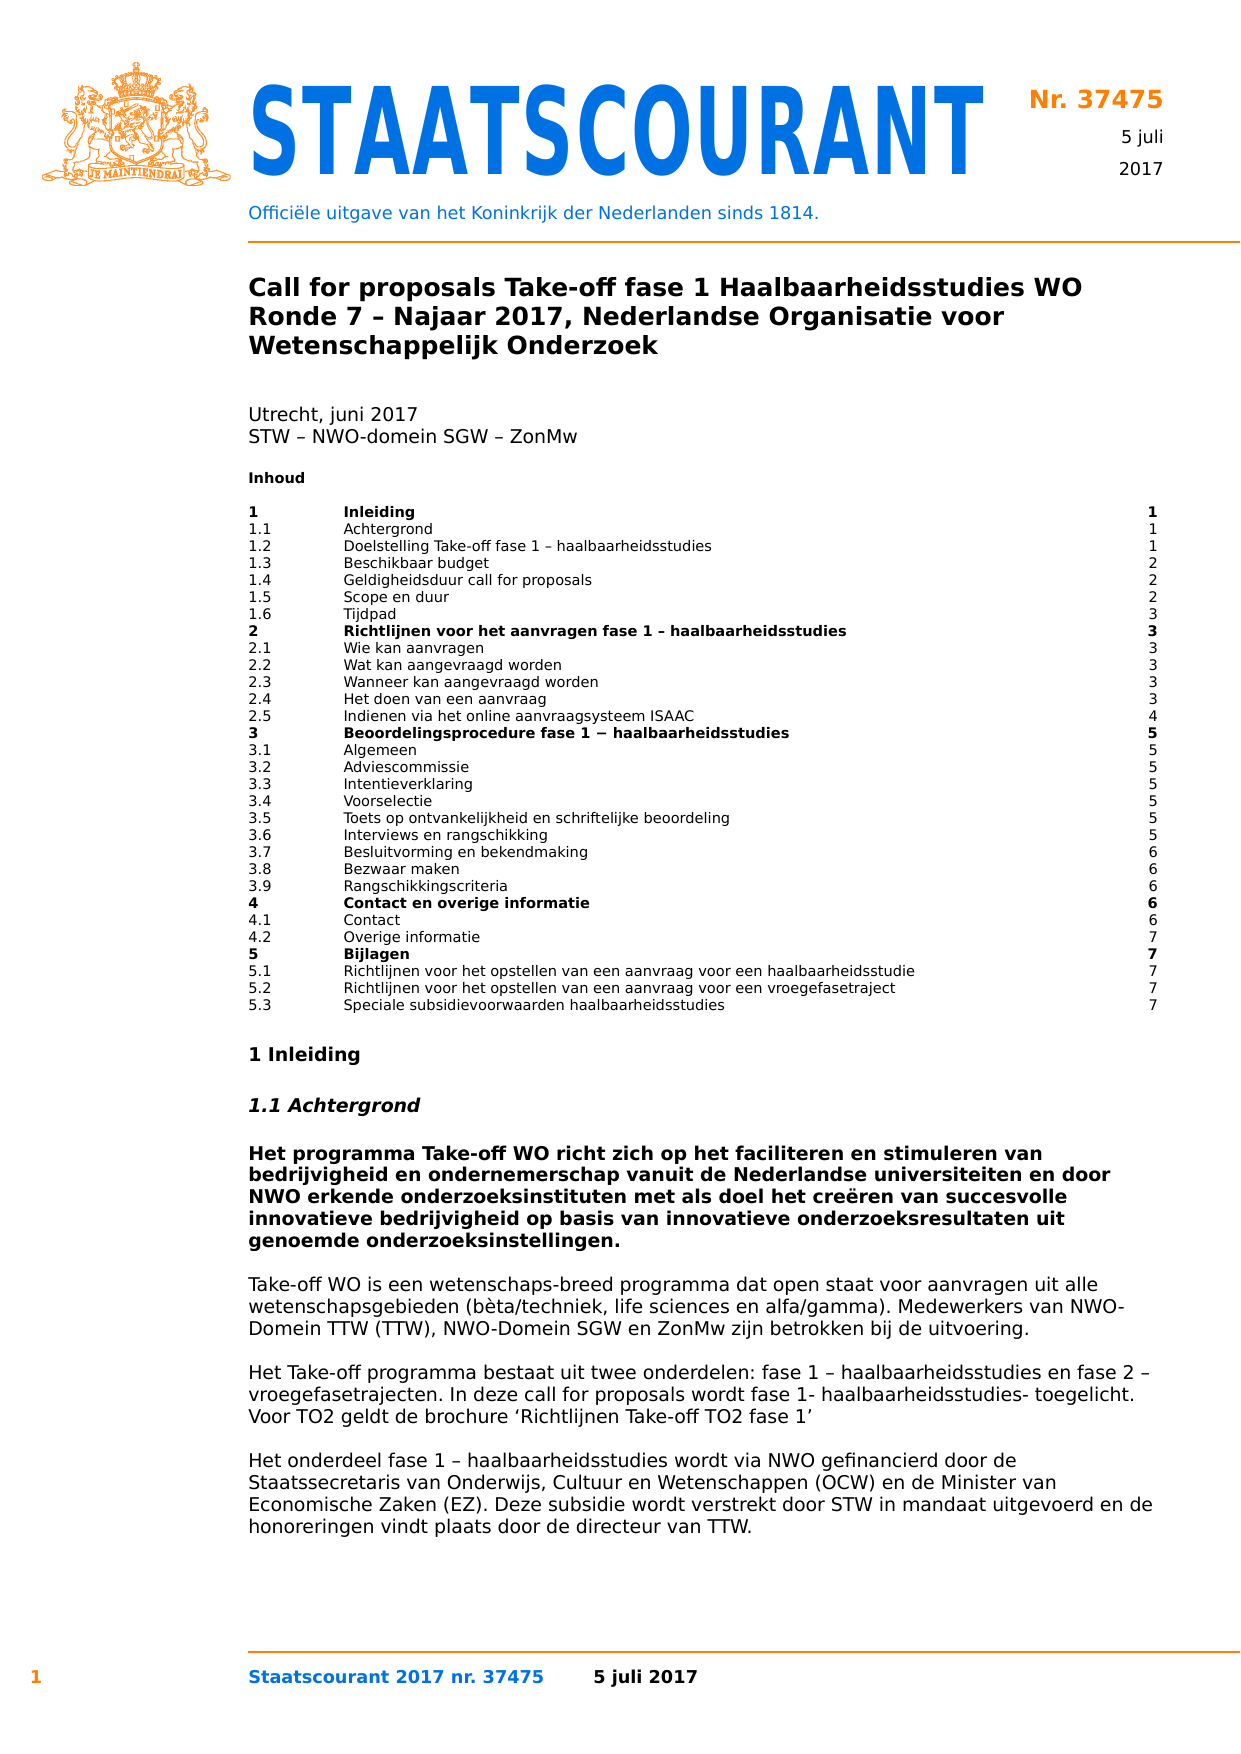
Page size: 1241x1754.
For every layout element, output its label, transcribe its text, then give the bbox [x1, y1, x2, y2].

table_cell 6 [1057, 912, 1163, 928]
table_cell 3.9 [248, 878, 337, 894]
table_cell 5 juli [998, 121, 1240, 153]
table_cell [337, 487, 1057, 504]
table_cell 5.3 [248, 996, 337, 1013]
table_cell Algemeen [337, 742, 1057, 759]
table_cell [248, 487, 337, 504]
table_cell 5 [1057, 742, 1163, 759]
table_cell 3 [1057, 691, 1163, 708]
table_cell 4 [248, 895, 337, 912]
table_cell [1057, 487, 1163, 504]
table_cell 2.3 [248, 674, 337, 691]
table_cell 6 [1057, 895, 1163, 912]
table_cell 3 [1057, 606, 1163, 623]
table_cell Officiële uitgave van het Koninkrijk der Nederlanden sinds 1814. [248, 203, 1240, 241]
table_cell 3 [1057, 623, 1163, 640]
subtitle 1 Inleiding [248, 1043, 1163, 1065]
table_cell 4.1 [248, 912, 337, 928]
table_cell 6 [1057, 844, 1163, 861]
table_cell Inleiding [337, 504, 1057, 521]
table_cell 2 [248, 623, 337, 640]
table_cell Voorselectie [337, 793, 1057, 810]
table_cell 3.1 [248, 742, 337, 759]
table_cell 5.1 [248, 963, 337, 979]
table_cell Wie kan aanvragen [337, 640, 1057, 657]
table_cell 3.8 [248, 861, 337, 878]
table_cell 4.2 [248, 929, 337, 946]
table_cell Besluitvorming en bekendmaking [337, 844, 1057, 861]
text Het Take-off programma bestaat uit twee onderdelen: fase 1 – haalbaarheidsstudies en fase 2 – vroegefasetrajecten. In deze call for proposals wordt fase 1- haalbaarheidsstudies- toegelicht. Voor TO2 geldt de brochure ‘Richtlijnen Take-off TO2 fase 1’ [248, 1362, 1163, 1428]
table_cell 1 [1057, 504, 1163, 521]
table_cell 5.2 [248, 980, 337, 996]
table_cell 5 [1057, 776, 1163, 793]
table_cell 1 [1057, 521, 1163, 538]
table_cell 3.5 [248, 810, 337, 827]
table_cell Overige informatie [337, 929, 1057, 946]
table_cell 1.6 [248, 606, 337, 623]
table_cell Interviews en rangschikking [337, 827, 1057, 844]
table_cell 3 [248, 725, 337, 742]
table_cell Intentieverklaring [337, 776, 1057, 793]
table_header Inhoud [248, 470, 1057, 487]
subtitle 1.1 Achtergrond [248, 1095, 1163, 1117]
table_cell Rangschikkingscriteria [337, 878, 1057, 894]
table_cell Bijlagen [337, 946, 1057, 962]
table_cell 1.3 [248, 555, 337, 572]
table_cell 5 [1057, 827, 1163, 844]
table_cell 3 [1057, 640, 1163, 657]
table_cell 7 [1057, 963, 1163, 979]
table_cell 7 [1057, 996, 1163, 1013]
text Het onderdeel fase 1 – haalbaarheidsstudies wordt via NWO gefinancierd door de Staatssecretaris van Onderwijs, Cultuur en Wetenschappen (OCW) en de Minister van Economische Zaken (EZ). Deze subsidie wordt verstrekt door STW in mandaat uitgevoerd en de honoreringen vindt plaats door de directeur van TTW. [248, 1450, 1163, 1538]
table_cell 3.7 [248, 844, 337, 861]
table_cell Contact en overige informatie [337, 895, 1057, 912]
table_cell 4 [1057, 708, 1163, 725]
table_cell Geldigheidsduur call for proposals [337, 572, 1057, 589]
table_cell Indienen via het online aanvraagsysteem ISAAC [337, 708, 1057, 725]
text STW – NWO-domein SGW – ZonMw [248, 426, 1163, 448]
table_cell Scope en duur [337, 589, 1057, 606]
text Utrecht, juni 2017 [248, 404, 1163, 426]
table_cell 5 [1057, 759, 1163, 776]
table_cell 5 [1057, 810, 1163, 827]
table_cell Beschikbaar budget [337, 555, 1057, 572]
table_cell 2.2 [248, 657, 337, 674]
table_cell Beoordelingsprocedure fase 1 − haalbaarheidsstudies [337, 725, 1057, 742]
table_cell 7 [1057, 946, 1163, 962]
table_cell 3.3 [248, 776, 337, 793]
table_cell 5 [248, 946, 337, 962]
table_cell Richtlijnen voor het opstellen van een aanvraag voor een haalbaarheidsstudie [337, 963, 1057, 979]
table_cell 5 [1057, 793, 1163, 810]
table_cell Achtergrond [337, 521, 1057, 538]
table_cell Adviescommissie [337, 759, 1057, 776]
table_cell 5 [1057, 725, 1163, 742]
table_cell 1.4 [248, 572, 337, 589]
table_cell Toets op ontvankelijkheid en schriftelijke beoordeling [337, 810, 1057, 827]
table_cell Wanneer kan aangevraagd worden [337, 674, 1057, 691]
table_cell 3.4 [248, 793, 337, 810]
table_header STAATSCOURANT [248, 62, 998, 203]
subtitle Call for proposals Take-off fase 1 Haalbaarheidsstudies WO Ronde 7 – Najaar 2017, Nederlandse Organisatie voor Wetenschappelijk Onderzoek [248, 273, 1163, 361]
table_cell Wat kan aangevraagd worden [337, 657, 1057, 674]
table_cell 1.2 [248, 538, 337, 555]
table_cell Doelstelling Take-off fase 1 – haalbaarheidsstudies [337, 538, 1057, 555]
table_header [1057, 470, 1163, 487]
table_cell Bezwaar maken [337, 861, 1057, 878]
picture [41, 62, 231, 186]
table_cell Contact [337, 912, 1057, 928]
table_cell 2.5 [248, 708, 337, 725]
table_cell Richtlijnen voor het opstellen van een aanvraag voor een vroegefasetraject [337, 980, 1057, 996]
text Het programma Take-off WO richt zich op het faciliteren en stimuleren van bedrijvigheid en ondernemerschap vanuit de Nederlandse universiteiten en door NWO erkende onderzoeksinstituten met als doel het creëren van succesvolle innovatieve bedrijvigheid op basis van innovatieve onderzoeksresultaten uit genoemde onderzoeksinstellingen. [248, 1142, 1163, 1252]
table_cell 7 [1057, 980, 1163, 996]
table_cell 1 [1057, 538, 1163, 555]
table_cell 2 [1057, 589, 1163, 606]
table_cell 2 [1057, 572, 1163, 589]
table_cell Richtlijnen voor het aanvragen fase 1 – haalbaarheidsstudies [337, 623, 1057, 640]
table_cell 6 [1057, 861, 1163, 878]
table_cell 3.6 [248, 827, 337, 844]
text Take-off WO is een wetenschaps-breed programma dat open staat voor aanvragen uit alle wetenschapsgebieden (bèta/techniek, life sciences en alfa/gamma). Medewerkers van NWO-Domein TTW (TTW), NWO-Domein SGW en ZonMw zijn betrokken bij de uitvoering. [248, 1274, 1163, 1340]
table_cell 1.5 [248, 589, 337, 606]
table_cell 1.1 [248, 521, 337, 538]
table_cell 1 [248, 504, 337, 521]
table_header Nr. 37475 [998, 62, 1240, 121]
table_cell 6 [1057, 878, 1163, 894]
table_cell 3 [1057, 674, 1163, 691]
table_cell Tijdpad [337, 606, 1057, 623]
table_cell 2.4 [248, 691, 337, 708]
table_cell Speciale subsidievoorwaarden haalbaarheidsstudies [337, 996, 1057, 1013]
table_cell 2 [1057, 555, 1163, 572]
table_cell 3.2 [248, 759, 337, 776]
table_cell 7 [1057, 929, 1163, 946]
table_cell Het doen van een aanvraag [337, 691, 1057, 708]
table_header [25, 62, 248, 241]
table_cell 2.1 [248, 640, 337, 657]
table_cell 3 [1057, 657, 1163, 674]
table_cell 2017 [998, 153, 1240, 203]
